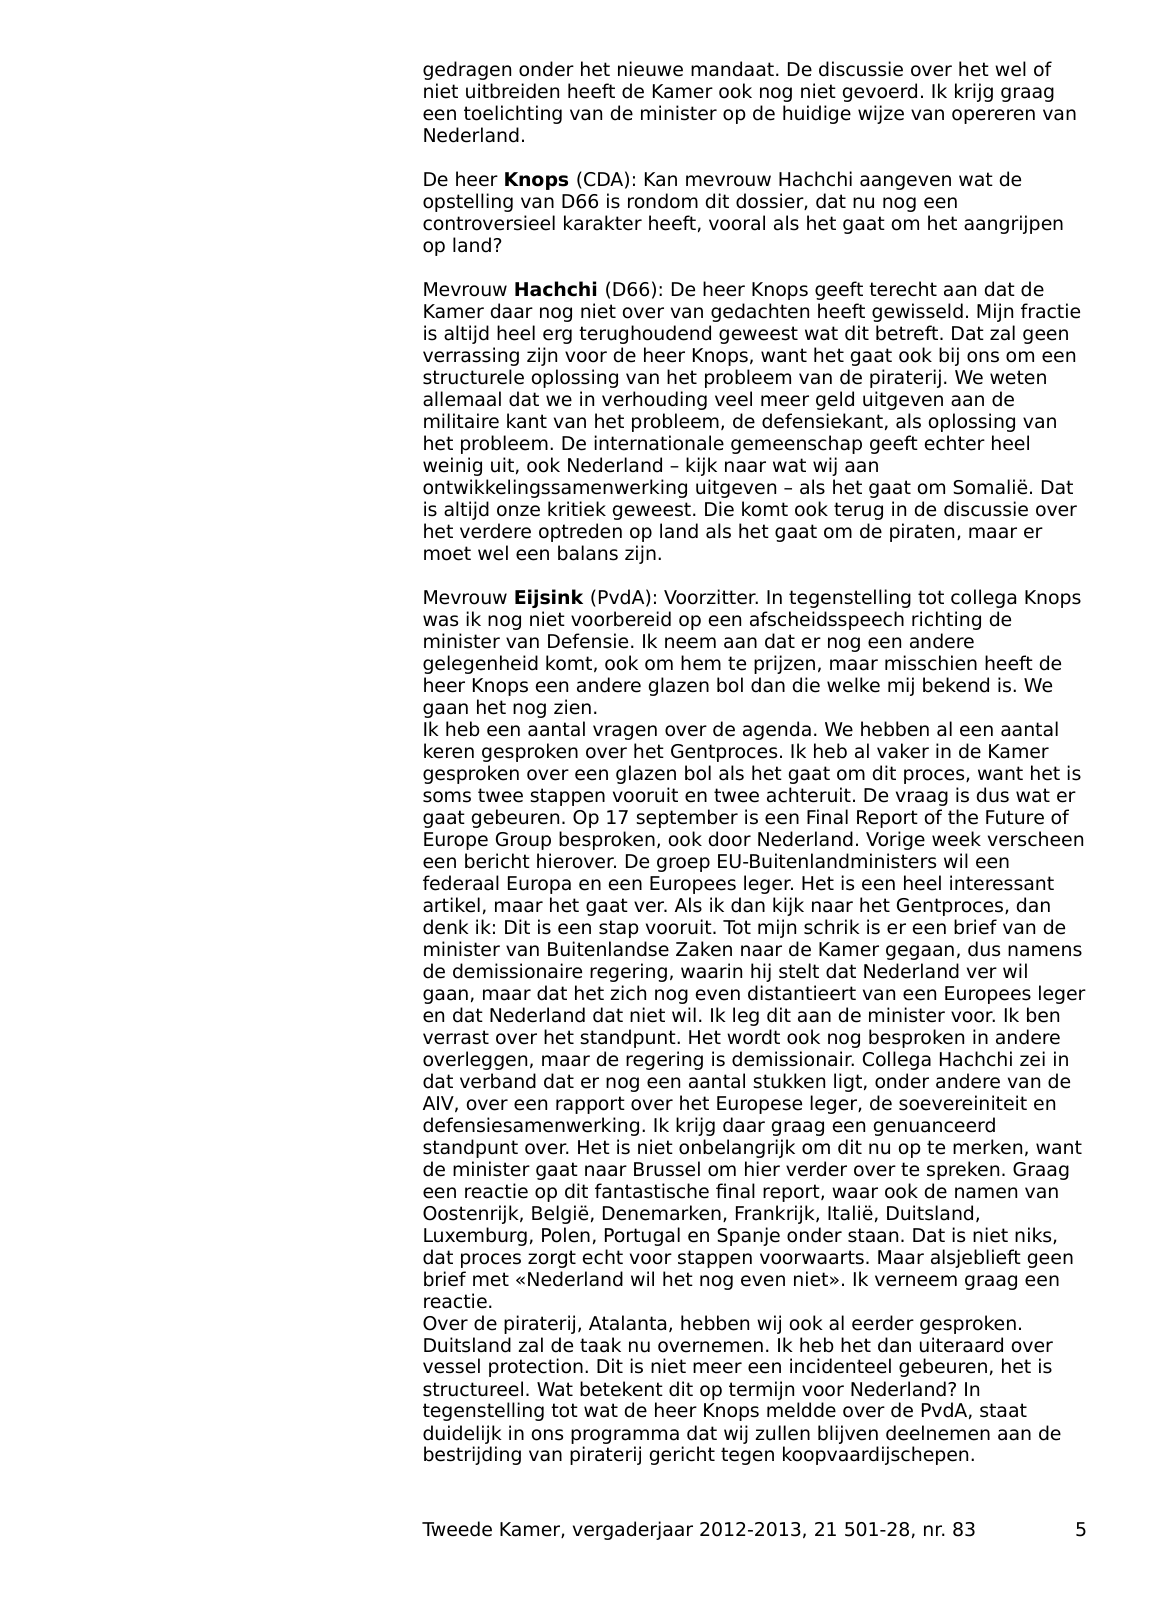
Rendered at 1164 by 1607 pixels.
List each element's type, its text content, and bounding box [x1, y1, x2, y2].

text De heer Knops (CDA): Kan mevrouw Hachchi aangeven wat de opstelling van D66 is rondom dit dossier, dat nu nog een controversieel karakter heeft, vooral als het gaat om het aangrijpen op land? [422, 169, 1087, 257]
text Ik heb een aantal vragen over de agenda. We hebben al een aantal keren gesproken over het Gentproces. Ik heb al vaker in de Kamer gesproken over een glazen bol als het gaat om dit proces, want het is soms twee stappen vooruit en twee achteruit. De vraag is dus wat er gaat gebeuren. Op 17 september is een Final Report of the Future of Europe Group besproken, ook door Nederland. Vorige week verscheen een bericht hierover. De groep EU-Buitenlandministers wil een federaal Europa en een Europees leger. Het is een heel interessant artikel, maar het gaat ver. Als ik dan kijk naar het Gentproces, dan denk ik: Dit is een stap vooruit. Tot mijn schrik is er een brief van de minister van Buitenlandse Zaken naar de Kamer gegaan, dus namens de demissionaire regering, waarin hij stelt dat Nederland ver wil gaan, maar dat het zich nog even distantieert van een Europees leger en dat Nederland dat niet wil. Ik leg dit aan de minister voor. Ik ben verrast over het standpunt. Het wordt ook nog besproken in andere overleggen, maar de regering is demissionair. Collega Hachchi zei in dat verband dat er nog een aantal stukken ligt, onder andere van de AIV, over een rapport over het Europese leger, de soevereiniteit en defensiesamenwerking. Ik krijg daar graag een genuanceerd standpunt over. Het is niet onbelangrijk om dit nu op te merken, want de minister gaat naar Brussel om hier verder over te spreken. Graag een reactie op dit fantastische final report, waar ook de namen van Oostenrijk, België, Denemarken, Frankrijk, Italië, Duitsland, Luxemburg, Polen, Portugal en Spanje onder staan. Dat is niet niks, dat proces zorgt echt voor stappen voorwaarts. Maar alsjeblieft geen brief met «Nederland wil het nog even niet». Ik verneem graag een reactie. [422, 719, 1087, 1312]
text gedragen onder het nieuwe mandaat. De discussie over het wel of niet uitbreiden heeft de Kamer ook nog niet gevoerd. Ik krijg graag een toelichting van de minister op de huidige wijze van opereren van Nederland. [422, 59, 1087, 147]
text Mevrouw Hachchi (D66): De heer Knops geeft terecht aan dat de Kamer daar nog niet over van gedachten heeft gewisseld. Mijn fractie is altijd heel erg terughoudend geweest wat dit betreft. Dat zal geen verrassing zijn voor de heer Knops, want het gaat ook bij ons om een structurele oplossing van het probleem van de piraterij. We weten allemaal dat we in verhouding veel meer geld uitgeven aan de militaire kant van het probleem, de defensiekant, als oplossing van het probleem. De internationale gemeenschap geeft echter heel weinig uit, ook Nederland – kijk naar wat wij aan ontwikkelingssamenwerking uitgeven – als het gaat om Somalië. Dat is altijd onze kritiek geweest. Die komt ook terug in de discussie over het verdere optreden op land als het gaat om de piraten, maar er moet wel een balans zijn. [422, 279, 1087, 565]
text Over de piraterij, Atalanta, hebben wij ook al eerder gesproken. Duitsland zal de taak nu overnemen. Ik heb het dan uiteraard over vessel protection. Dit is niet meer een incidenteel gebeuren, het is structureel. Wat betekent dit op termijn voor Nederland? In tegenstelling tot wat de heer Knops meldde over de PvdA, staat duidelijk in ons programma dat wij zullen blijven deelnemen aan de bestrijding van piraterij gericht tegen koopvaardijschepen. [422, 1312, 1087, 1466]
text Mevrouw Eijsink (PvdA): Voorzitter. In tegenstelling tot collega Knops was ik nog niet voorbereid op een afscheidsspeech richting de minister van Defensie. Ik neem aan dat er nog een andere gelegenheid komt, ook om hem te prijzen, maar misschien heeft de heer Knops een andere glazen bol dan die welke mij bekend is. We gaan het nog zien. [422, 587, 1087, 719]
